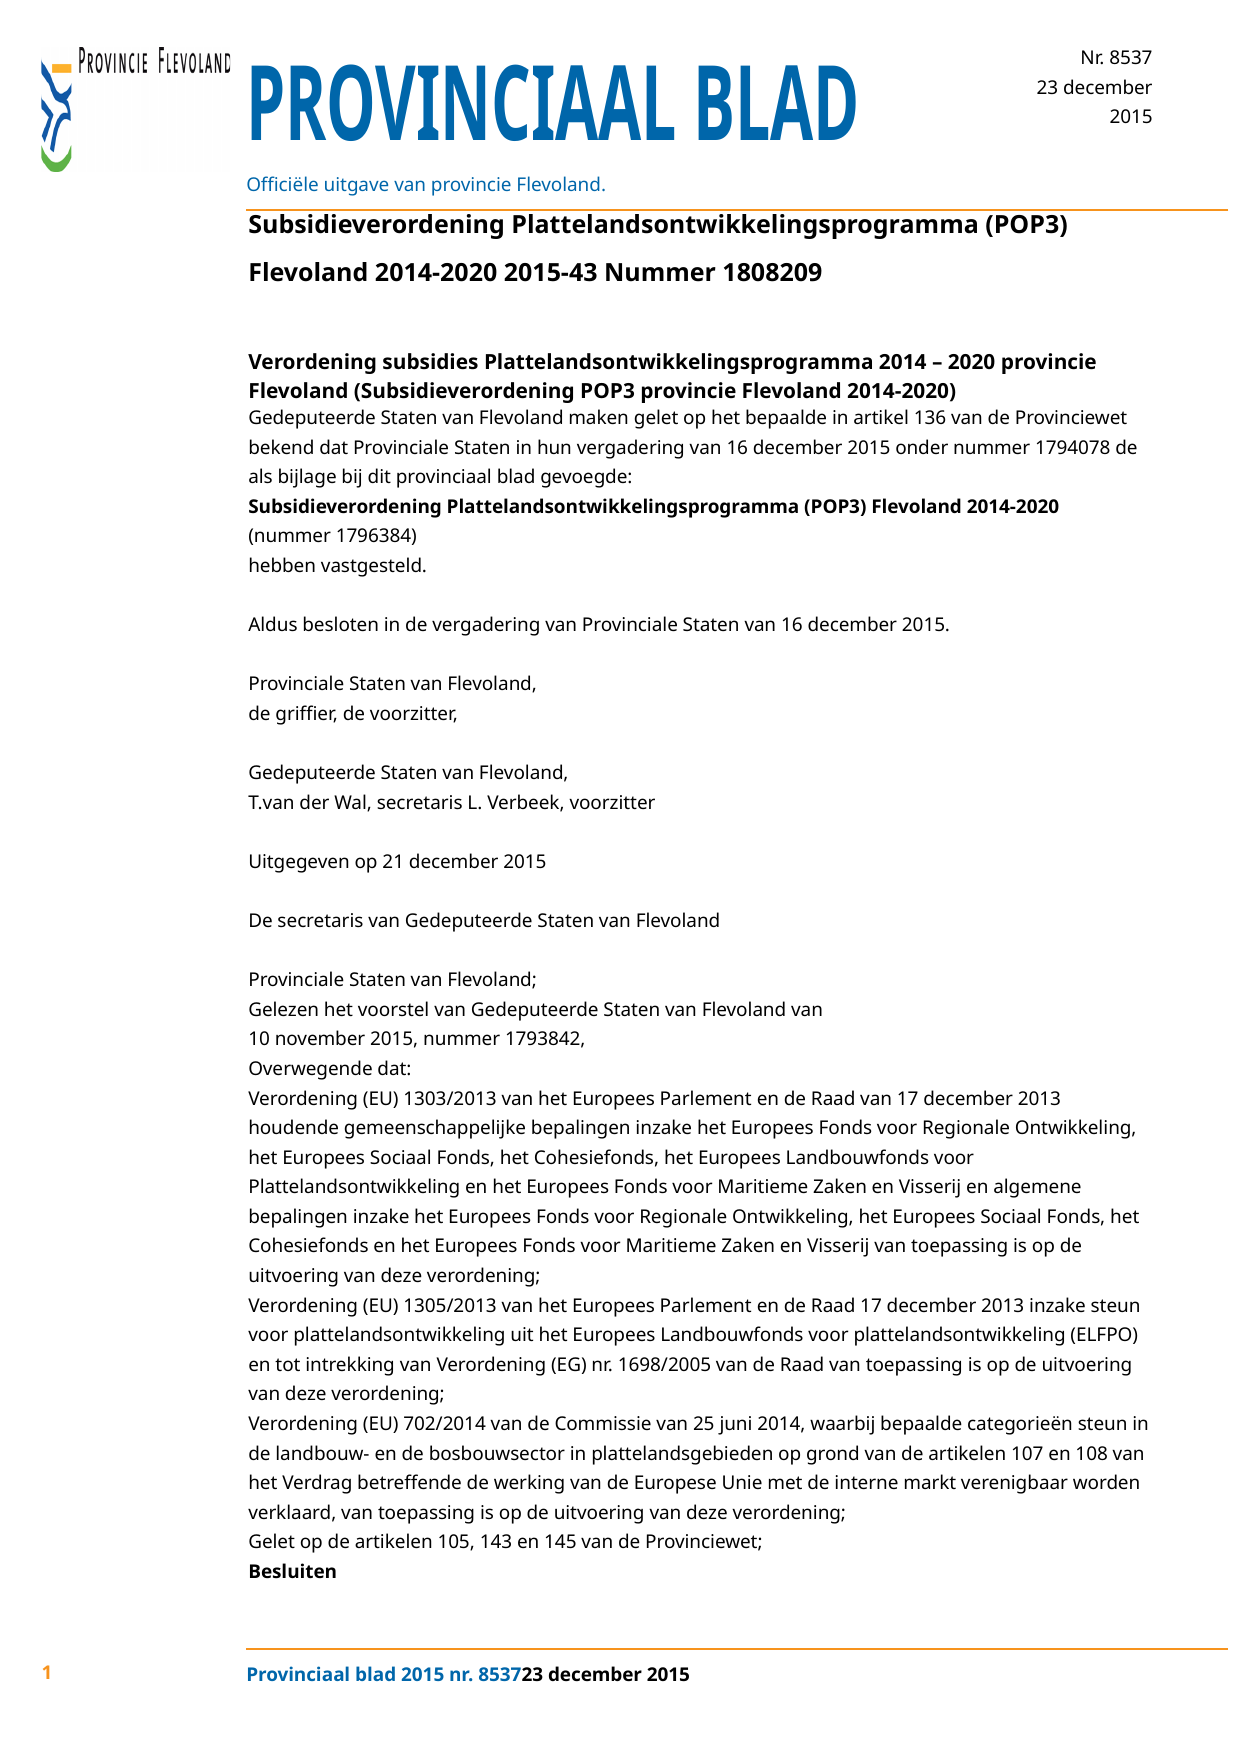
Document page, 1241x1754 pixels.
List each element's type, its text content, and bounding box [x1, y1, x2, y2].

text Gedeputeerde Staten van Flevoland maken gelet op het bepaalde in artikel 136 van de Provinciewet bekend dat Provinciale Staten in hun vergadering van 16 december 2015 onder nummer 1794078 de als bijlage bij dit provinciaal blad gevoegde: [248, 404, 1152, 489]
text Verordening subsidies Plattelandsontwikkelingsprogramma 2014 – 2020 provincie Flevoland (Subsidieverordening POP3 provincie Flevoland 2014-2020) [248, 347, 1152, 404]
text De secretaris van Gedeputeerde Staten van Flevoland [248, 907, 1152, 933]
text de griffier, de voorzitter, [248, 700, 1152, 726]
text 10 november 2015, nummer 1793842, [248, 1026, 1152, 1051]
text Verordening (EU) 1303/2013 van het Europees Parlement en de Raad van 17 december 2013 houdende gemeenschappelijke bepalingen inzake het Europees Fonds voor Regionale Ontwikkeling, het Europees Sociaal Fonds, het Cohesiefonds, het Europees Landbouwfonds voor Plattelandsontwikkeling en het Europees Fonds voor Maritieme Zaken en Visserij en algemene bepalingen inzake het Europees Fonds voor Regionale Ontwikkeling, het Europees Sociaal Fonds, het Cohesiefonds en het Europees Fonds voor Maritieme Zaken en Visserij van toepassing is op de uitvoering van deze verordening; [248, 1085, 1152, 1288]
text Overwegende dat: [248, 1055, 1152, 1081]
text Besluiten [248, 1558, 1152, 1584]
text Subsidieverordening Plattelandsontwikkelingsprogramma (POP3) Flevoland 2014-2020 [248, 493, 1152, 519]
text Gelezen het voorstel van Gedeputeerde Staten van Flevoland van [248, 996, 1152, 1022]
picture [41, 47, 231, 172]
text Provinciale Staten van Flevoland; [248, 966, 1152, 992]
text Subsidieverordening Plattelandsontwikkelingsprogramma (POP3) Flevoland 2014-2020 2015-43 Nummer 1808209 [248, 211, 1152, 288]
text Verordening (EU) 702/2014 van de Commissie van 25 juni 2014, waarbij bepaalde categorieën steun in de landbouw- en de bosbouwsector in plattelandsgebieden op grond van de artikelen 107 en 108 van het Verdrag betreffende de werking van de Europese Unie met de interne markt verenigbaar worden verklaard, van toepassing is op de uitvoering van deze verordening; [248, 1410, 1152, 1525]
text Gelet op de artikelen 105, 143 en 145 van de Provinciewet; [248, 1528, 1152, 1554]
text Gedeputeerde Staten van Flevoland, [248, 759, 1152, 785]
text Verordening (EU) 1305/2013 van het Europees Parlement en de Raad 17 december 2013 inzake steun voor plattelandsontwikkeling uit het Europees Landbouwfonds voor plattelandsontwikkeling (ELFPO) en tot intrekking van Verordening (EG) nr. 1698/2005 van de Raad van toepassing is op de uitvoering van deze verordening; [248, 1292, 1152, 1406]
text T.van der Wal, secretaris L. Verbeek, voorzitter [248, 789, 1152, 815]
text Uitgegeven op 21 december 2015 [248, 848, 1152, 874]
text hebben vastgesteld. [248, 552, 1152, 578]
text Aldus besloten in de vergadering van Provinciale Staten van 16 december 2015. [248, 611, 1152, 637]
text (nummer 1796384) [248, 523, 1152, 548]
text Provinciale Staten van Flevoland, [248, 671, 1152, 696]
